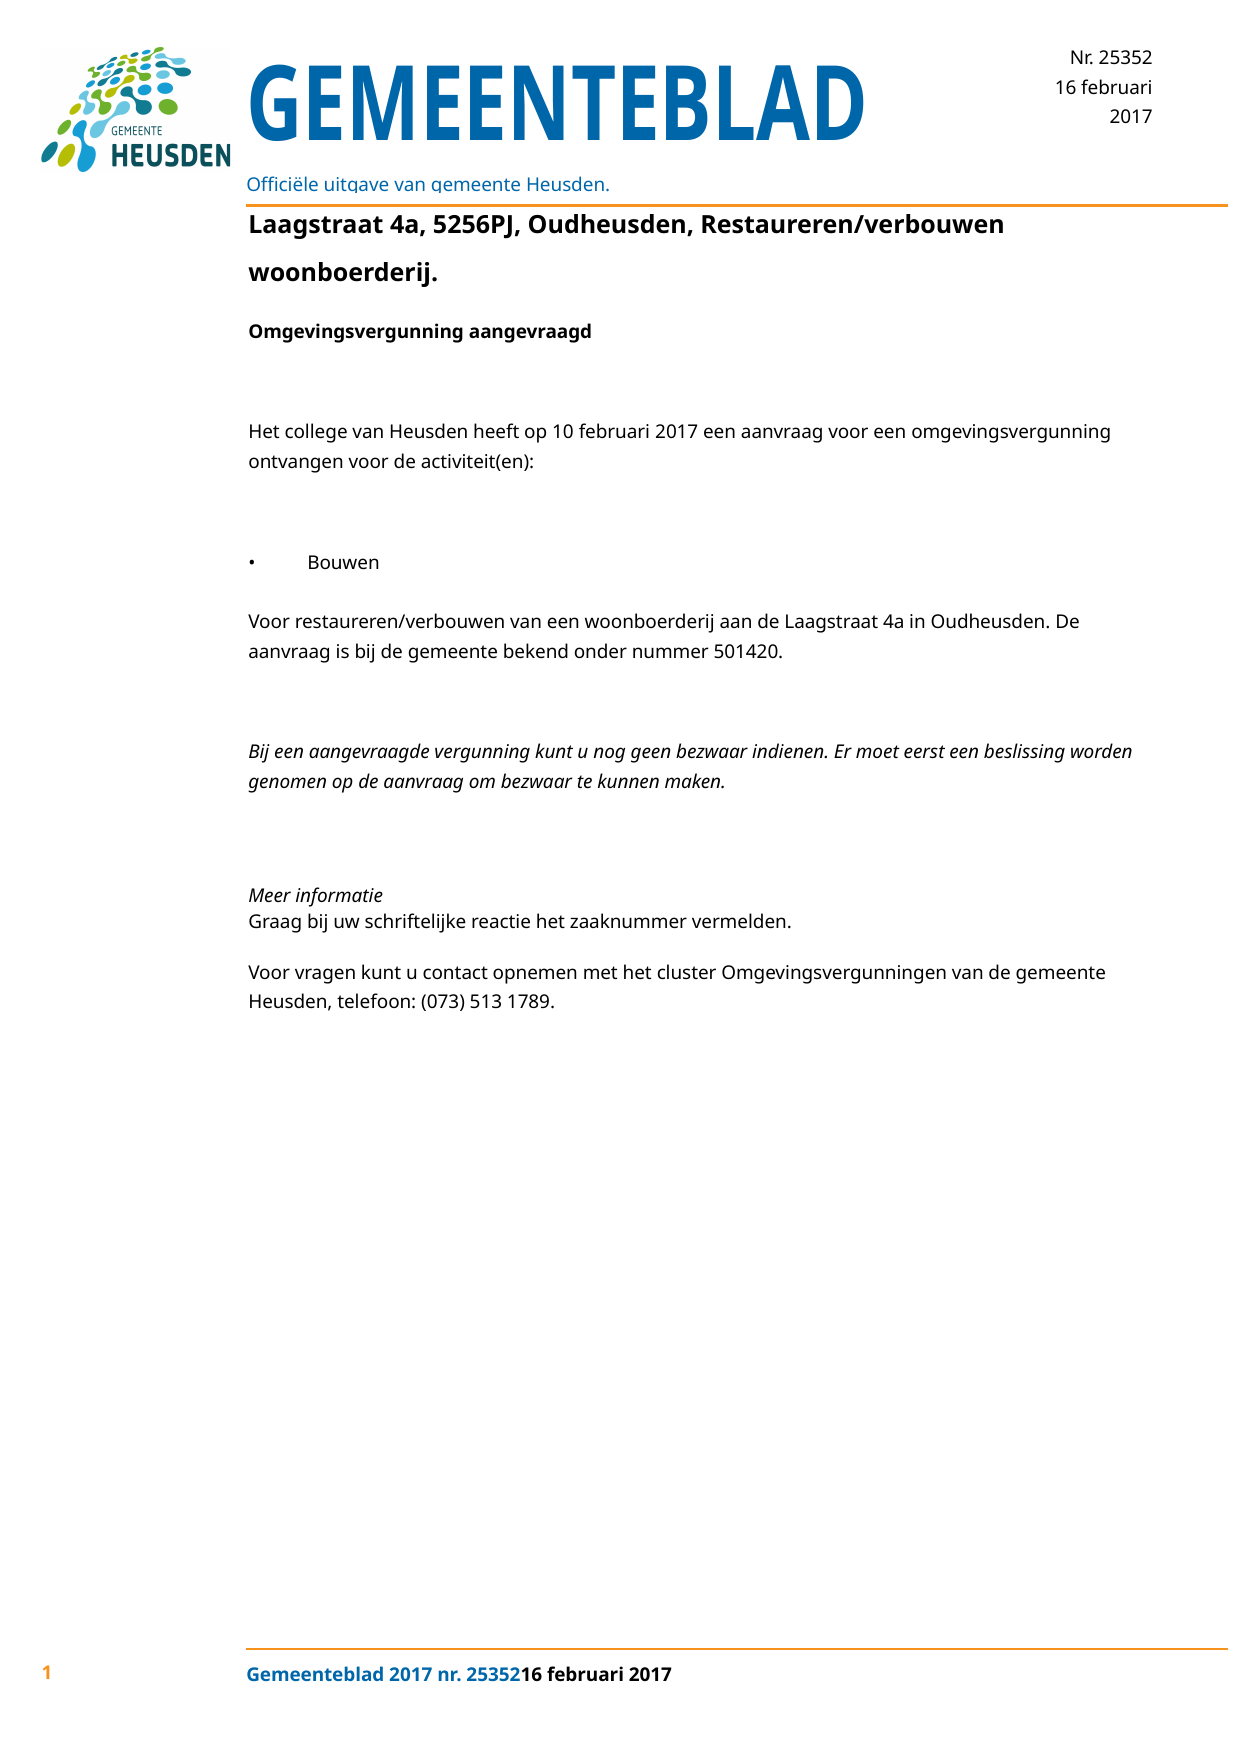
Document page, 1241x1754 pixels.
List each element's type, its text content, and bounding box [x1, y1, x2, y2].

list Bouwen [248, 549, 1152, 575]
text Meer informatie [248, 883, 1152, 908]
text Bij een aangevraagde vergunning kunt u nog geen bezwaar indienen. Er moet eerst een beslissing worden genomen op de aanvraag om bezwaar te kunnen maken. [248, 739, 1152, 794]
text Omgevingsvergunning aangevraagd [248, 318, 1152, 344]
picture [41, 47, 231, 172]
text Voor restaureren/verbouwen van een woonboerderij aan de Laagstraat 4a in Oudheusden. De aanvraag is bij de gemeente bekend onder nummer 501420. [248, 608, 1152, 664]
text Laagstraat 4a, 5256PJ, Oudheusden, Restaureren/verbouwen woonboerderij. [248, 207, 1152, 288]
text Het college van Heusden heeft op 10 februari 2017 een aanvraag voor een omgevingsvergunning ontvangen voor de activiteit(en): [248, 419, 1152, 474]
text Graag bij uw schriftelijke reactie het zaaknummer vermelden. [248, 908, 1152, 934]
text Voor vragen kunt u contact opnemen met het cluster Omgevingsvergunningen van de gemeente Heusden, telefoon: (073) 513 1789. [248, 959, 1152, 1014]
